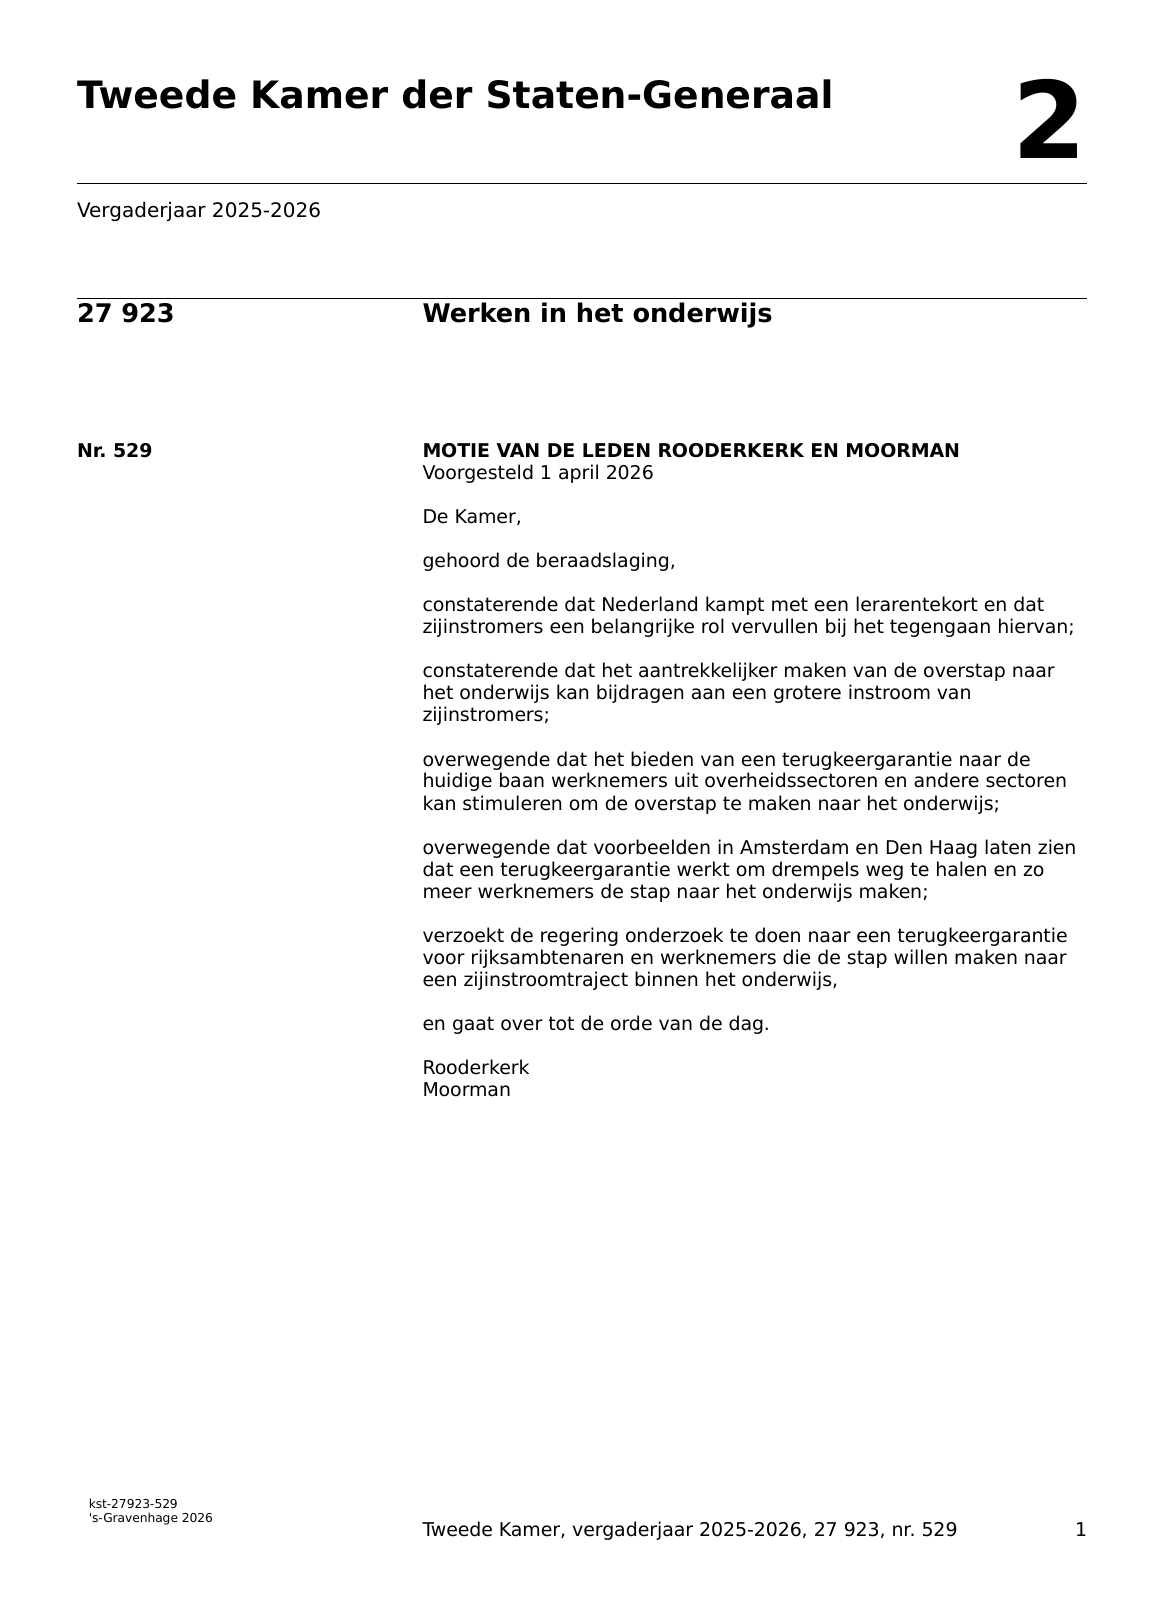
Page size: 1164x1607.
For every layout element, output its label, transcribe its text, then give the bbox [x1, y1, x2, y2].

text en gaat over tot de orde van de dag. [422, 1013, 1087, 1035]
table_header 2 [886, 59, 1087, 183]
subtitle Nr. 529 MOTIE VAN DE LEDEN ROODERKERK EN MOORMAN [77, 440, 1087, 462]
table_header Tweede Kamer der Staten-Generaal [77, 59, 886, 183]
subtitle 27 923 Werken in het onderwijs [77, 299, 1087, 329]
text overwegende dat het bieden van een terugkeergarantie naar de huidige baan werknemers uit overheidssectoren en andere sectoren kan stimuleren om de overstap te maken naar het onderwijs; [422, 748, 1087, 814]
text overwegende dat voorbeelden in Amsterdam en Den Haag laten zien dat een terugkeergarantie werkt om drempels weg te halen en zo meer werknemers de stap naar het onderwijs maken; [422, 837, 1087, 902]
text kst-27923-529 [88, 1497, 323, 1511]
text Moorman [422, 1079, 1087, 1101]
text De Kamer, [422, 506, 1087, 528]
text verzoekt de regering onderzoek te doen naar een terugkeergarantie voor rijksambtenaren en werknemers die de stap willen maken naar een zijinstroomtraject binnen het onderwijs, [422, 925, 1087, 991]
text Voorgesteld 1 april 2026 [422, 462, 1087, 484]
text constaterende dat Nederland kampt met een lerarentekort en dat zijinstromers een belangrijke rol vervullen bij het tegengaan hiervan; [422, 594, 1087, 638]
text Rooderkerk [422, 1057, 1087, 1079]
text 's-Gravenhage 2026 [88, 1511, 323, 1525]
text constaterende dat het aantrekkelijker maken van de overstap naar het onderwijs kan bijdragen aan een grotere instroom van zijinstromers; [422, 660, 1087, 726]
table_cell Vergaderjaar 2025-2026 [77, 184, 1087, 298]
text gehoord de beraadslaging, [422, 550, 1087, 572]
